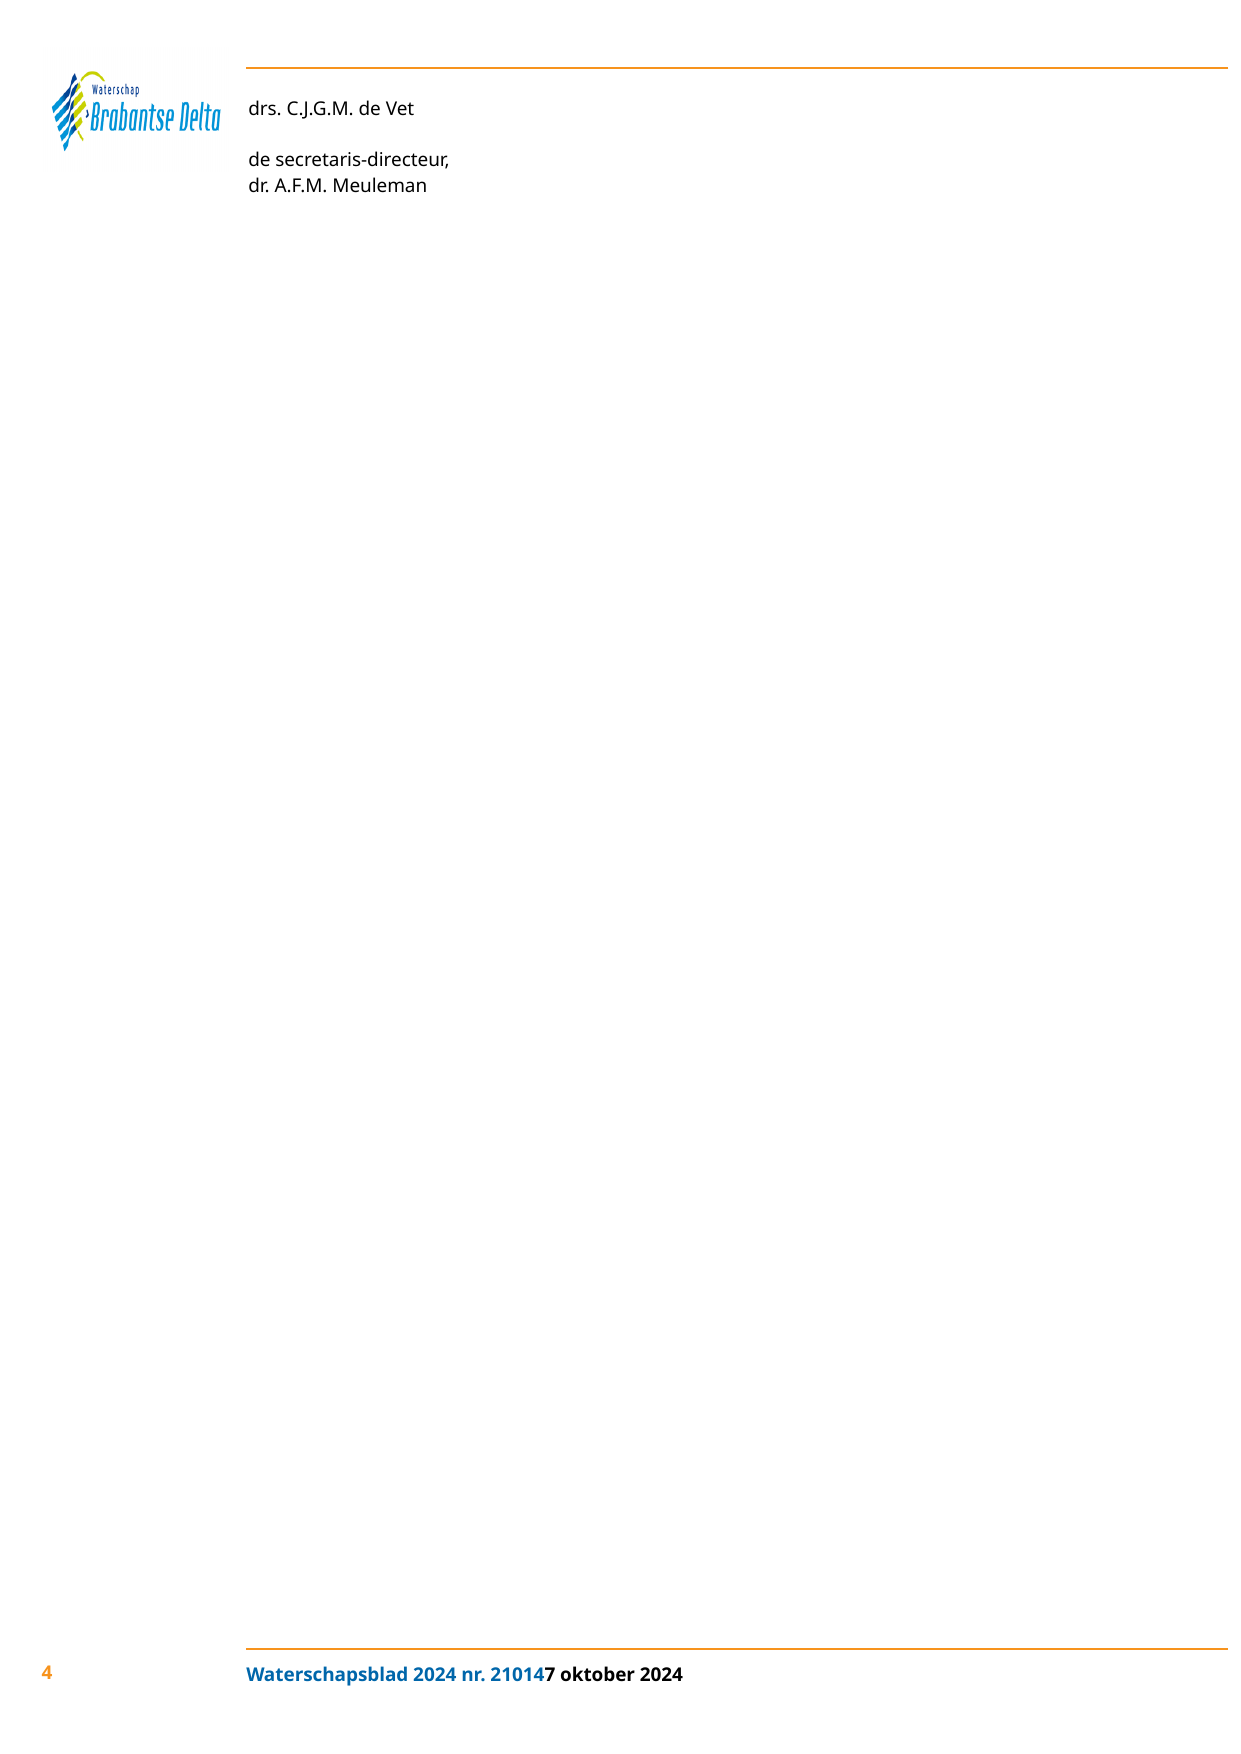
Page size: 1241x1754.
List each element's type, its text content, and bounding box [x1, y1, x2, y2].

text drs. C.J.G.M. de Vet [248, 95, 1152, 121]
picture [41, 47, 231, 172]
text de secretaris-directeur, [248, 146, 1152, 172]
text dr. A.F.M. Meuleman [248, 172, 1152, 198]
